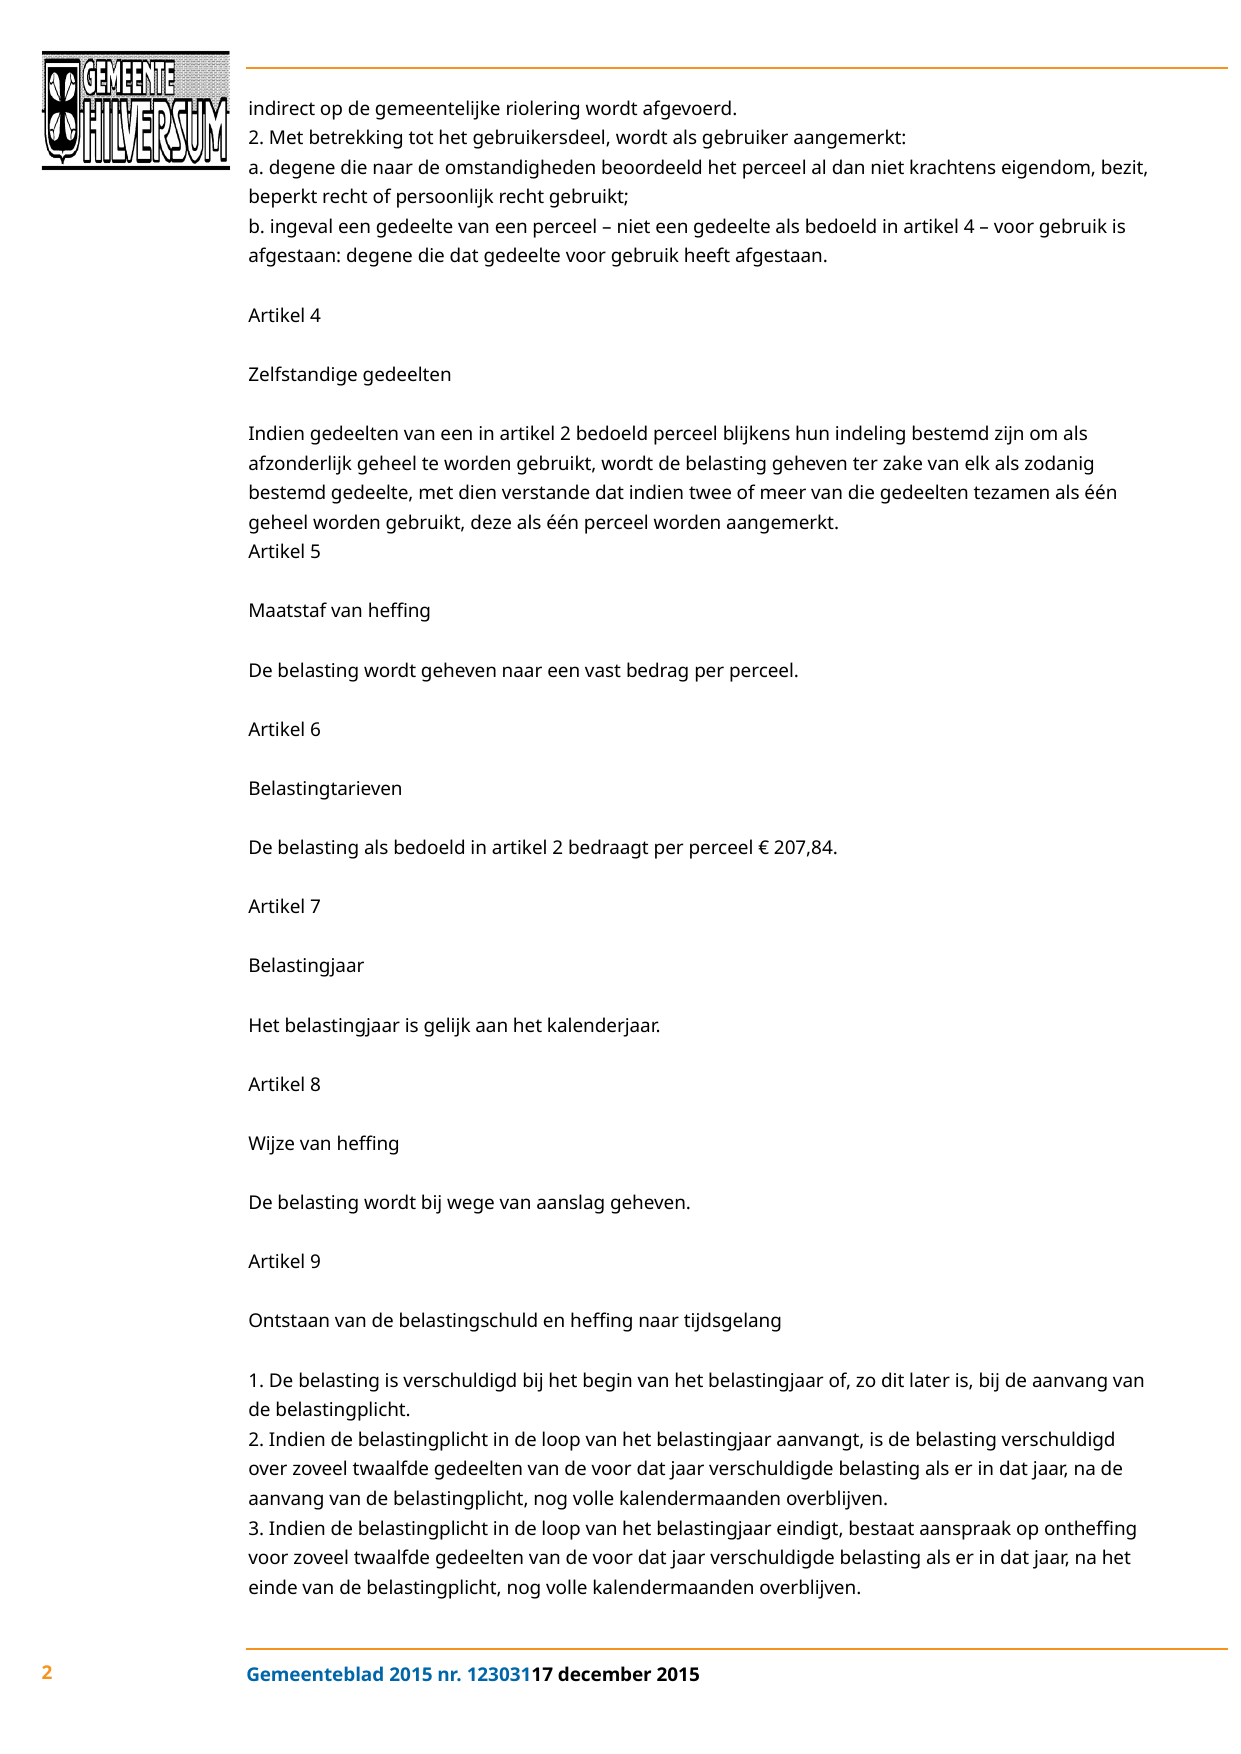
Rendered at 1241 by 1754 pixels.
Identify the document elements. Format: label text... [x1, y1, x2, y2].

text 2. Indien de belastingplicht in de loop van het belastingjaar aanvangt, is de belasting verschuldigd over zoveel twaalfde gedeelten van de voor dat jaar verschuldigde belasting als er in dat jaar, na de aanvang van de belastingplicht, nog volle kalendermaanden overblijven. [248, 1426, 1152, 1511]
text Artikel 8 [248, 1071, 1152, 1097]
text Indien gedeelten van een in artikel 2 bedoeld perceel blijkens hun indeling bestemd zijn om als afzonderlijk geheel te worden gebruikt, wordt de belasting geheven ter zake van elk als zodanig bestemd gedeelte, met dien verstande dat indien twee of meer van die gedeelten tezamen als één geheel worden gebruikt, deze als één perceel worden aangemerkt. [248, 420, 1152, 535]
text afgestaan: degene die dat gedeelte voor gebruik heeft afgestaan. [248, 243, 1152, 268]
text beperkt recht of persoonlijk recht gebruikt; [248, 183, 1152, 209]
text Belastingjaar [248, 953, 1152, 978]
text Artikel 9 [248, 1248, 1152, 1274]
text 1. De belasting is verschuldigd bij het begin van het belastingjaar of, zo dit later is, bij de aanvang van de belastingplicht. [248, 1367, 1152, 1422]
text a. degene die naar de omstandigheden beoordeeld het perceel al dan niet krachtens eigendom, bezit, [248, 154, 1152, 180]
text Maatstaf van heffing [248, 598, 1152, 623]
text Het belastingjaar is gelijk aan het kalenderjaar. [248, 1012, 1152, 1038]
text De belasting wordt geheven naar een vast bedrag per perceel. [248, 657, 1152, 683]
text Ontstaan van de belastingschuld en heffing naar tijdsgelang [248, 1308, 1152, 1333]
text indirect op de gemeentelijke riolering wordt afgevoerd. [248, 95, 1152, 121]
text b. ingeval een gedeelte van een perceel – niet een gedeelte als bedoeld in artikel 4 – voor gebruik is [248, 213, 1152, 239]
text Artikel 7 [248, 893, 1152, 919]
text De belasting wordt bij wege van aanslag geheven. [248, 1189, 1152, 1215]
text 3. Indien de belastingplicht in de loop van het belastingjaar eindigt, bestaat aanspraak op ontheffing voor zoveel twaalfde gedeelten van de voor dat jaar verschuldigde belasting als er in dat jaar, na het einde van de belastingplicht, nog volle kalendermaanden overblijven. [248, 1515, 1152, 1600]
text Artikel 4 [248, 302, 1152, 328]
text Artikel 5 [248, 538, 1152, 564]
text Zelfstandige gedeelten [248, 361, 1152, 387]
text Wijze van heffing [248, 1130, 1152, 1156]
text De belasting als bedoeld in artikel 2 bedraagt per perceel € 207,84. [248, 834, 1152, 860]
text Belastingtarieven [248, 775, 1152, 801]
text Artikel 6 [248, 716, 1152, 742]
text 2. Met betrekking tot het gebruikersdeel, wordt als gebruiker aangemerkt: [248, 124, 1152, 150]
picture [41, 47, 231, 172]
